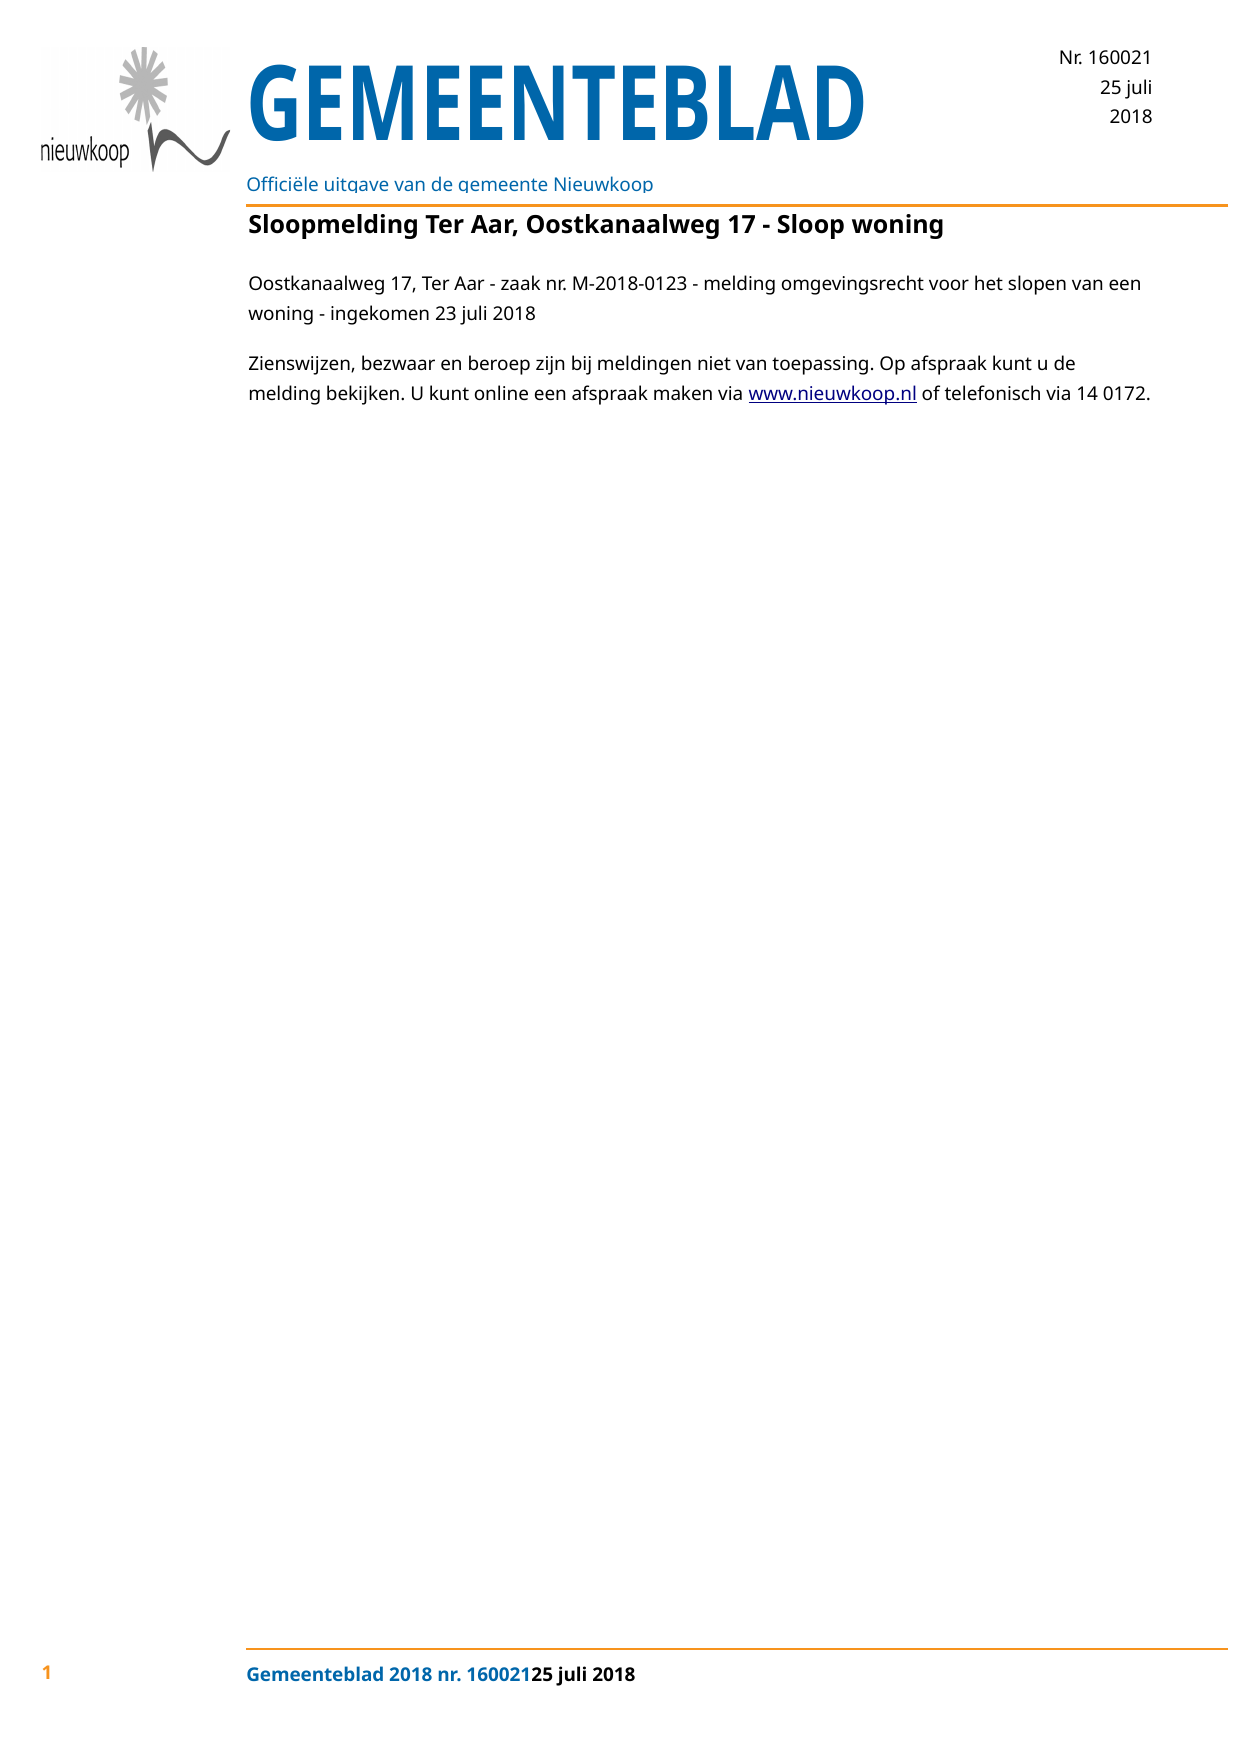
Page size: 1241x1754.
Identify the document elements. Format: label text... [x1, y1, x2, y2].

picture [41, 47, 231, 172]
text Sloopmelding Ter Aar, Oostkanaalweg 17 - Sloop woning [248, 207, 1152, 241]
text Oostkanaalweg 17, Ter Aar - zaak nr. M-2018-0123 - melding omgevingsrecht voor het slopen van een woning - ingekomen 23 juli 2018 [248, 270, 1152, 326]
text Zienswijzen, bezwaar en beroep zijn bij meldingen niet van toepassing. Op afspraak kunt u de melding bekijken. U kunt online een afspraak maken via www.nieuwkoop.nl of telefonisch via 14 0172. [248, 350, 1152, 406]
